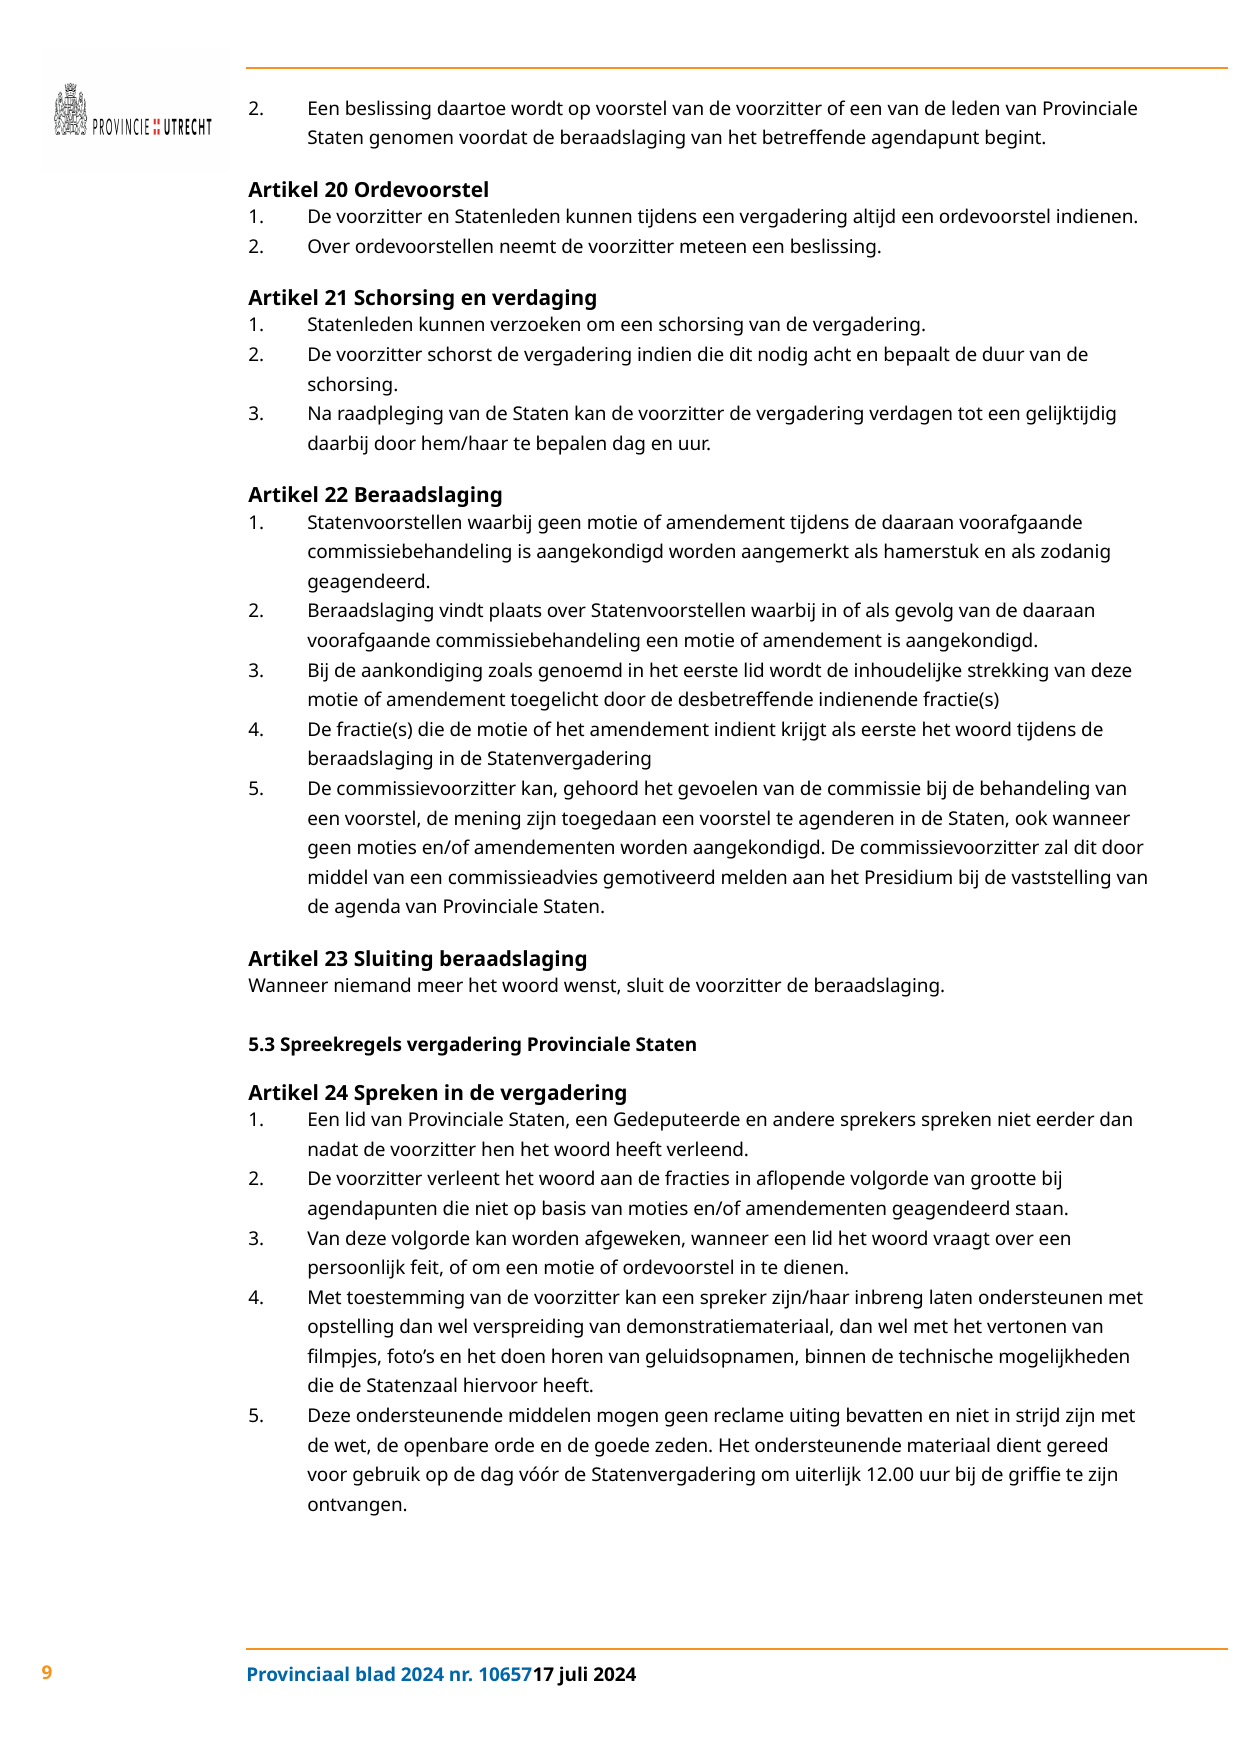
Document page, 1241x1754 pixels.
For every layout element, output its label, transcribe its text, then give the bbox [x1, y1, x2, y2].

list Statenleden kunnen verzoeken om een schorsing van de vergadering. [248, 312, 1152, 337]
list Beraadslaging vindt plaats over Statenvoorstellen waarbij in of als gevolg van de daaraan voorafgaande commissiebehandeling een motie of amendement is aangekondigd. [248, 598, 1152, 653]
list Deze ondersteunende middelen mogen geen reclame uiting bevatten en niet in strijd zijn met de wet, de openbare orde en de goede zeden. Het ondersteunende materiaal dient gereed voor gebruik op de dag vóór de Statenvergadering om uiterlijk 12.00 uur bij de griffie te zijn ontvangen. [248, 1402, 1152, 1517]
list Bij de aankondiging zoals genoemd in het eerste lid wordt de inhoudelijke strekking van deze motie of amendement toegelicht door de desbetreffende indienende fractie(s) [248, 657, 1152, 712]
list De fractie(s) die de motie of het amendement indient krijgt als eerste het woord tijdens de beraadslaging in de Statenvergadering [248, 716, 1152, 771]
list Van deze volgorde kan worden afgeweken, wanneer een lid het woord vraagt over een persoonlijk feit, of om een motie of ordevoorstel in te dienen. [248, 1225, 1152, 1280]
text Artikel 20 Ordevoorstel [248, 175, 1152, 203]
text 5.3 Spreekregels vergadering Provinciale Staten [248, 1031, 1152, 1057]
text Artikel 21 Schorsing en verdaging [248, 283, 1152, 312]
list De commissievoorzitter kan, gehoord het gevoelen van de commissie bij de behandeling van een voorstel, de mening zijn toegedaan een voorstel te agenderen in de Staten, ook wanneer geen moties en/of amendementen worden aangekondigd. De commissievoorzitter zal dit door middel van een commissieadvies gemotiveerd melden aan het Presidium bij de vaststelling van de agenda van Provinciale Staten. [248, 775, 1152, 919]
picture [41, 47, 231, 172]
list De voorzitter schorst de vergadering indien die dit nodig acht en bepaalt de duur van de schorsing. [248, 341, 1152, 397]
text Artikel 24 Spreken in de vergadering [248, 1078, 1152, 1106]
list De voorzitter verleent het woord aan de fracties in aflopende volgorde van grootte bij agendapunten die niet op basis van moties en/of amendementen geagendeerd staan. [248, 1166, 1152, 1221]
text Artikel 23 Sluiting beraadslaging [248, 944, 1152, 972]
list De voorzitter en Statenleden kunnen tijdens een vergadering altijd een ordevoorstel indienen. [248, 203, 1152, 229]
text Artikel 22 Beraadslaging [248, 480, 1152, 509]
list Een lid van Provinciale Staten, een Gedeputeerde en andere sprekers spreken niet eerder dan nadat de voorzitter hen het woord heeft verleend. [248, 1106, 1152, 1162]
list Statenvoorstellen waarbij geen motie of amendement tijdens de daaraan voorafgaande commissiebehandeling is aangekondigd worden aangemerkt als hamerstuk en als zodanig geagendeerd. [248, 509, 1152, 594]
list Over ordevoorstellen neemt de voorzitter meteen een beslissing. [248, 233, 1152, 258]
text Wanneer niemand meer het woord wenst, sluit de voorzitter de beraadslaging. [248, 972, 1152, 998]
list Met toestemming van de voorzitter kan een spreker zijn/haar inbreng laten ondersteunen met opstelling dan wel verspreiding van demonstratiemateriaal, dan wel met het vertonen van filmpjes, foto’s en het doen horen van geluidsopnamen, binnen de technische mogelijkheden die de Statenzaal hiervoor heeft. [248, 1284, 1152, 1398]
list Een beslissing daartoe wordt op voorstel van de voorzitter of een van de leden van Provinciale Staten genomen voordat de beraadslaging van het betreffende agendapunt begint. [248, 95, 1152, 150]
list Na raadpleging van de Staten kan de voorzitter de vergadering verdagen tot een gelijktijdig daarbij door hem/haar te bepalen dag en uur. [248, 400, 1152, 456]
